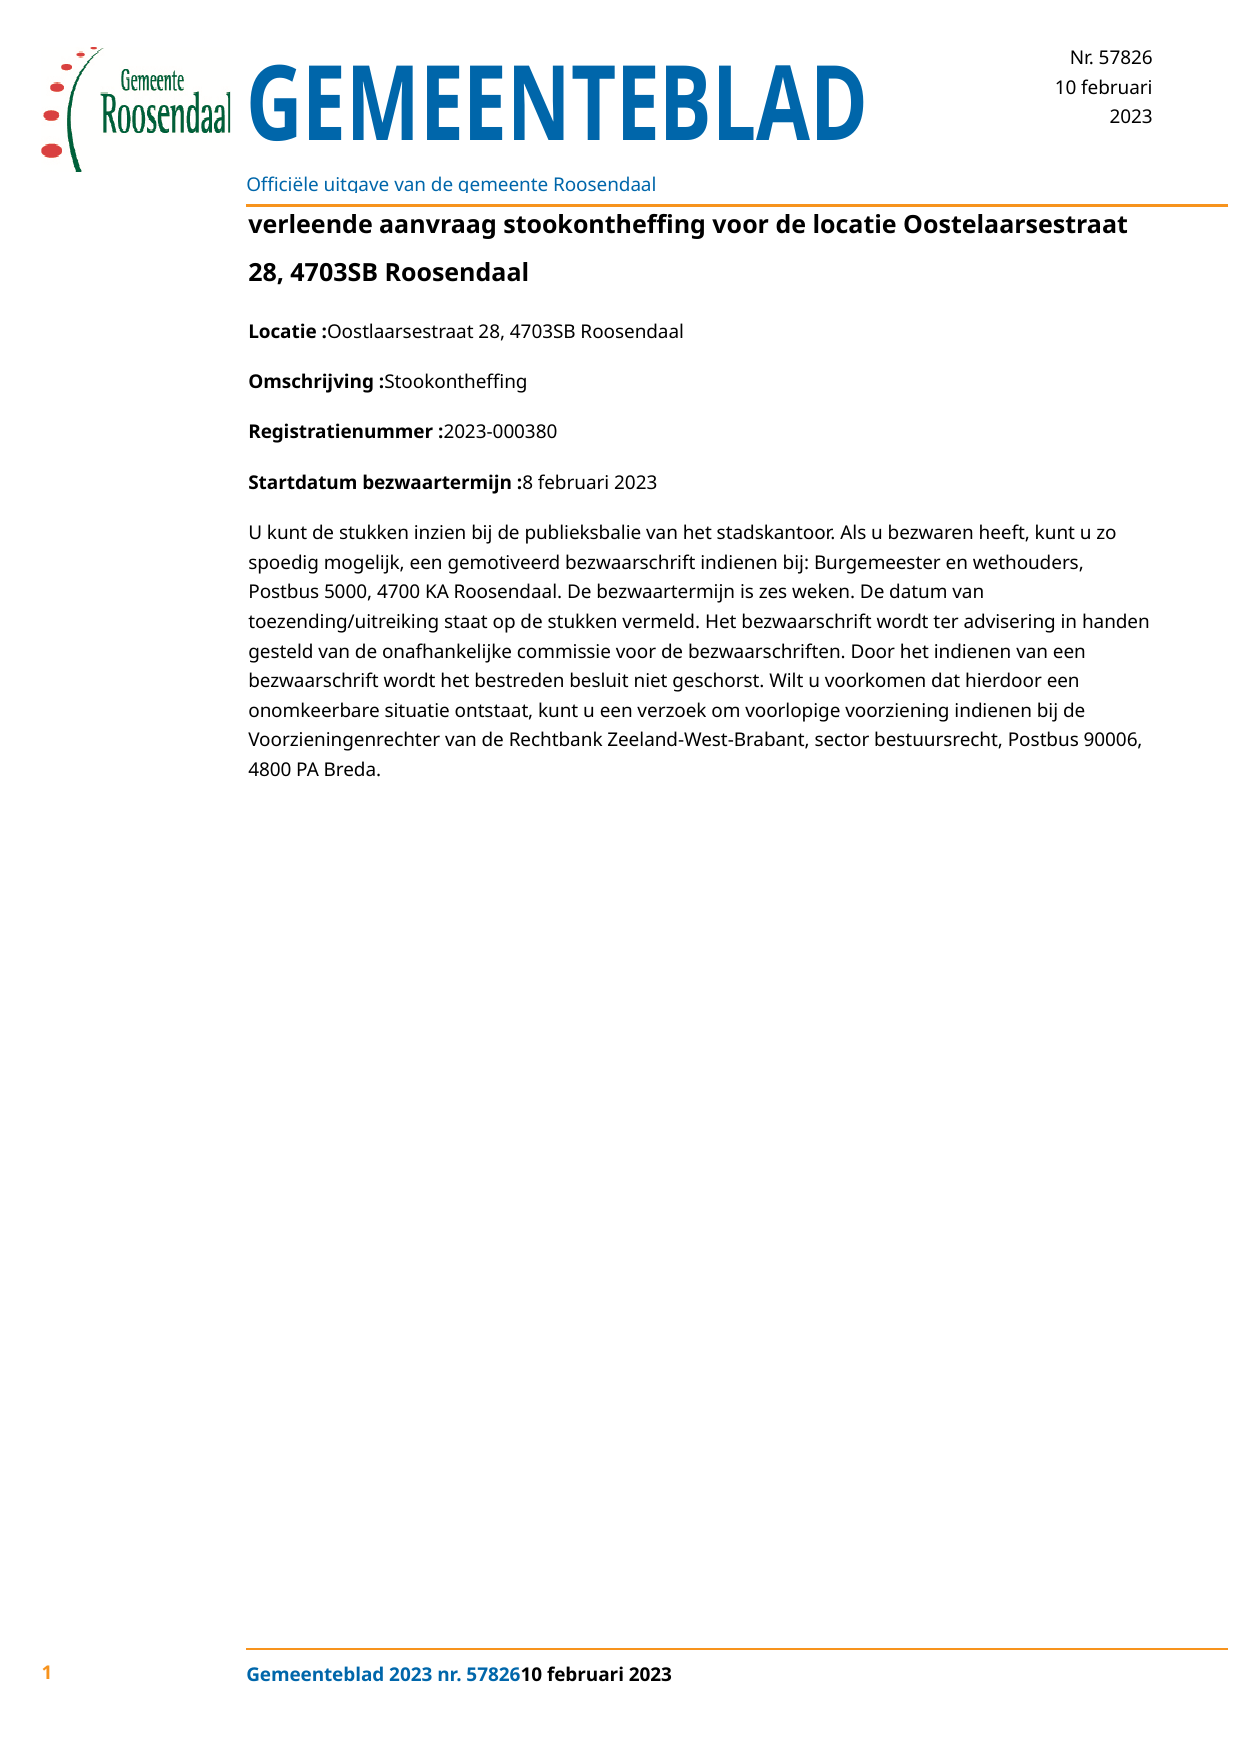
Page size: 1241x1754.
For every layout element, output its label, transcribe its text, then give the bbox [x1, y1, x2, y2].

picture [41, 47, 231, 172]
text U kunt de stukken inzien bij de publieksbalie van het stadskantoor. Als u bezwaren heeft, kunt u zo spoedig mogelijk, een gemotiveerd bezwaarschrift indienen bij: Burgemeester en wethouders, Postbus 5000, 4700 KA Roosendaal. De bezwaartermijn is zes weken. De datum van toezending/uitreiking staat op de stukken vermeld. Het bezwaarschrift wordt ter advisering in handen gesteld van de onafhankelijke commissie voor de bezwaarschriften. Door het indienen van een bezwaarschrift wordt het bestreden besluit niet geschorst. Wilt u voorkomen dat hierdoor een onomkeerbare situatie ontstaat, kunt u een verzoek om voorlopige voorziening indienen bij de Voorzieningenrechter van de Rechtbank Zeeland-West-Brabant, sector bestuursrecht, Postbus 90006, 4800 PA Breda. [248, 519, 1152, 782]
text verleende aanvraag stookontheffing voor de locatie Oostelaarsestraat 28, 4703SB Roosendaal [248, 207, 1152, 288]
text Startdatum bezwaartermijn :8 februari 2023 [248, 469, 1152, 495]
text Omschrijving :Stookontheffing [248, 368, 1152, 394]
text Locatie :Oostlaarsestraat 28, 4703SB Roosendaal [248, 318, 1152, 344]
text Registratienummer :2023-000380 [248, 419, 1152, 444]
